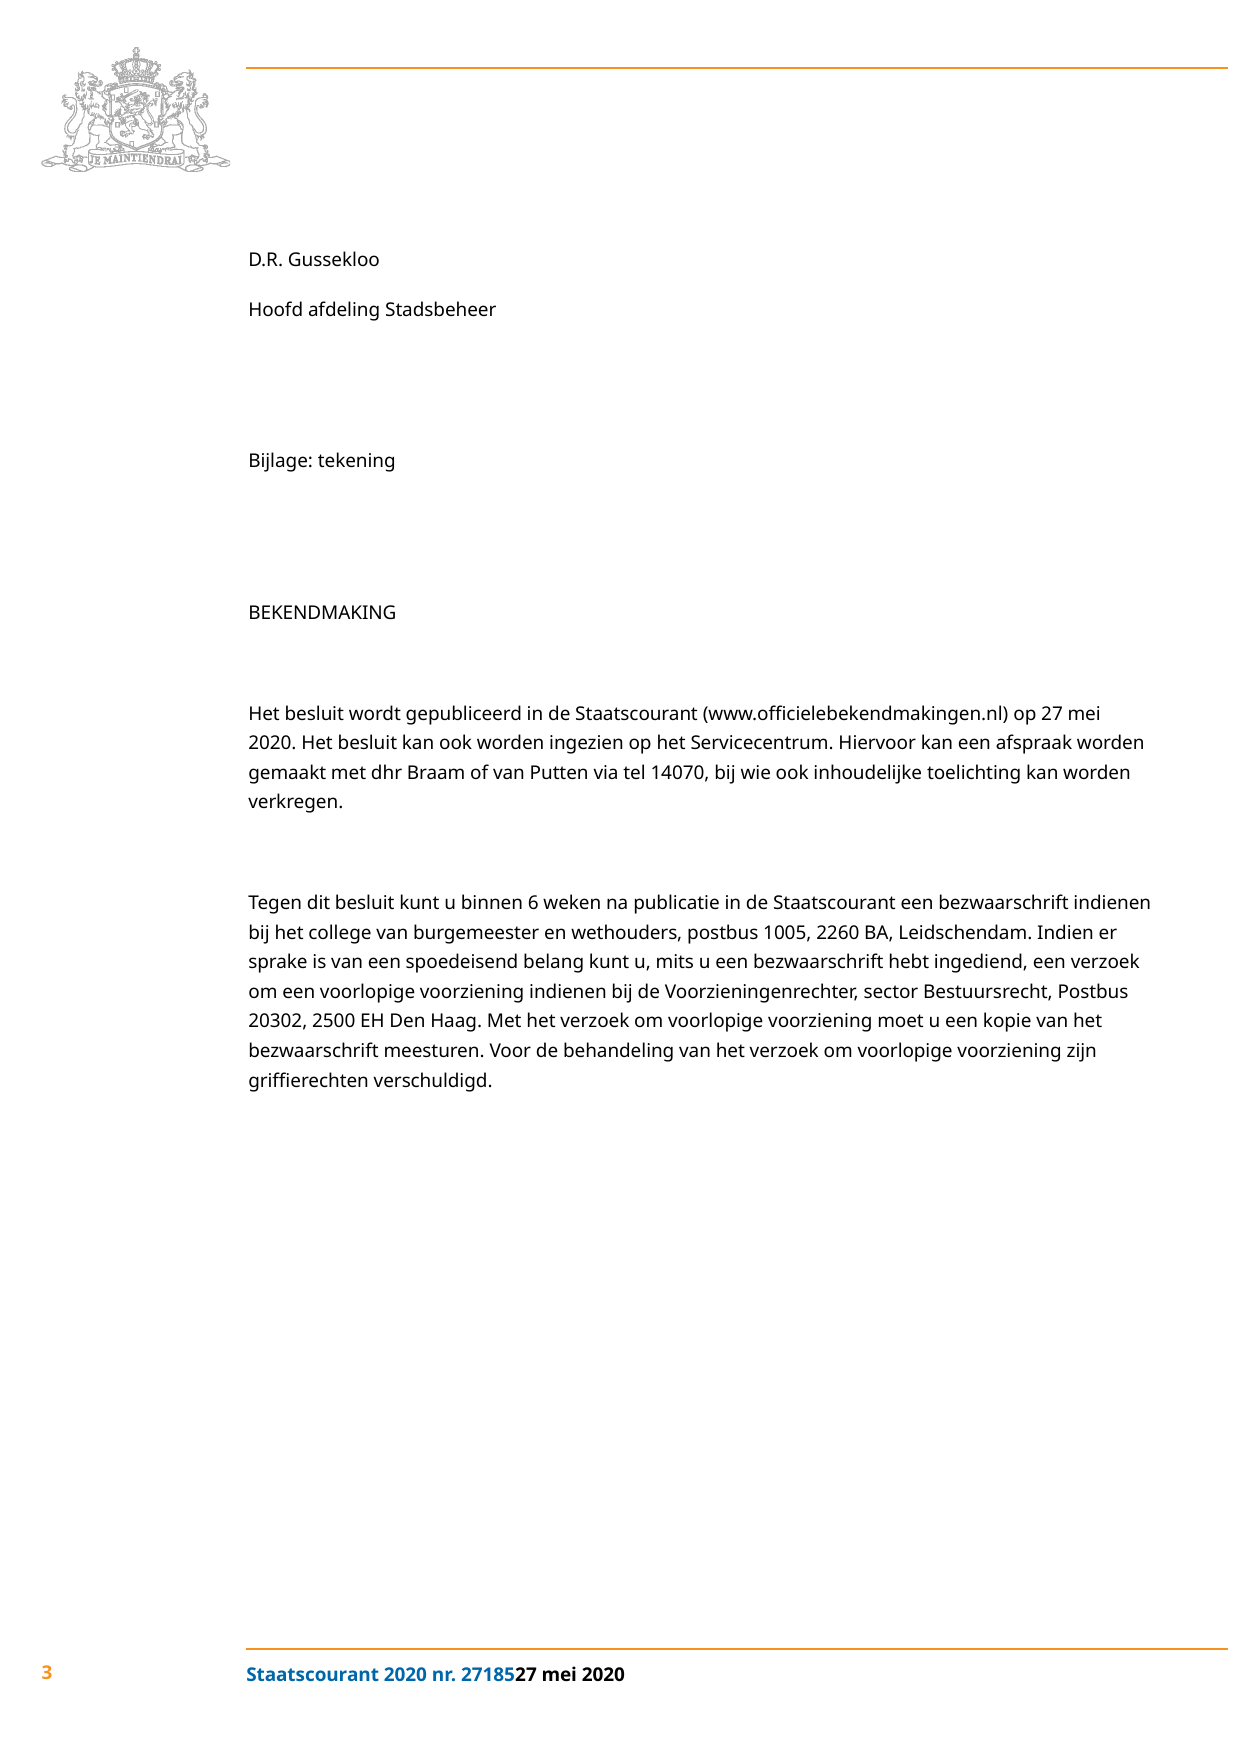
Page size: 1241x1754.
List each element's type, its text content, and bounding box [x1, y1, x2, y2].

picture [41, 47, 231, 172]
text Bijlage: tekening [248, 448, 1152, 473]
text Hoofd afdeling Stadsbeheer [248, 296, 1152, 322]
text D.R. Gussekloo [248, 246, 1152, 272]
text BEKENDMAKING [248, 599, 1152, 625]
text Tegen dit besluit kunt u binnen 6 weken na publicatie in de Staatscourant een bezwaarschrift indienen bij het college van burgemeester en wethouders, postbus 1005, 2260 BA, Leidschendam. Indien er sprake is van een spoedeisend belang kunt u, mits u een bezwaarschrift hebt ingediend, een verzoek om een voorlopige voorziening indienen bij de Voorzieningenrechter, sector Bestuursrecht, Postbus 20302, 2500 EH Den Haag. Met het verzoek om voorlopige voorziening moet u een kopie van het bezwaarschrift meesturen. Voor de behandeling van het verzoek om voorlopige voorziening zijn griffierechten verschuldigd. [248, 889, 1152, 1093]
text Het besluit wordt gepubliceerd in de Staatscourant (www.officielebekendmakingen.nl) op 27 mei 2020. Het besluit kan ook worden ingezien op het Servicecentrum. Hiervoor kan een afspraak worden gemaakt met dhr Braam of van Putten via tel 14070, bij wie ook inhoudelijke toelichting kan worden verkregen. [248, 700, 1152, 814]
